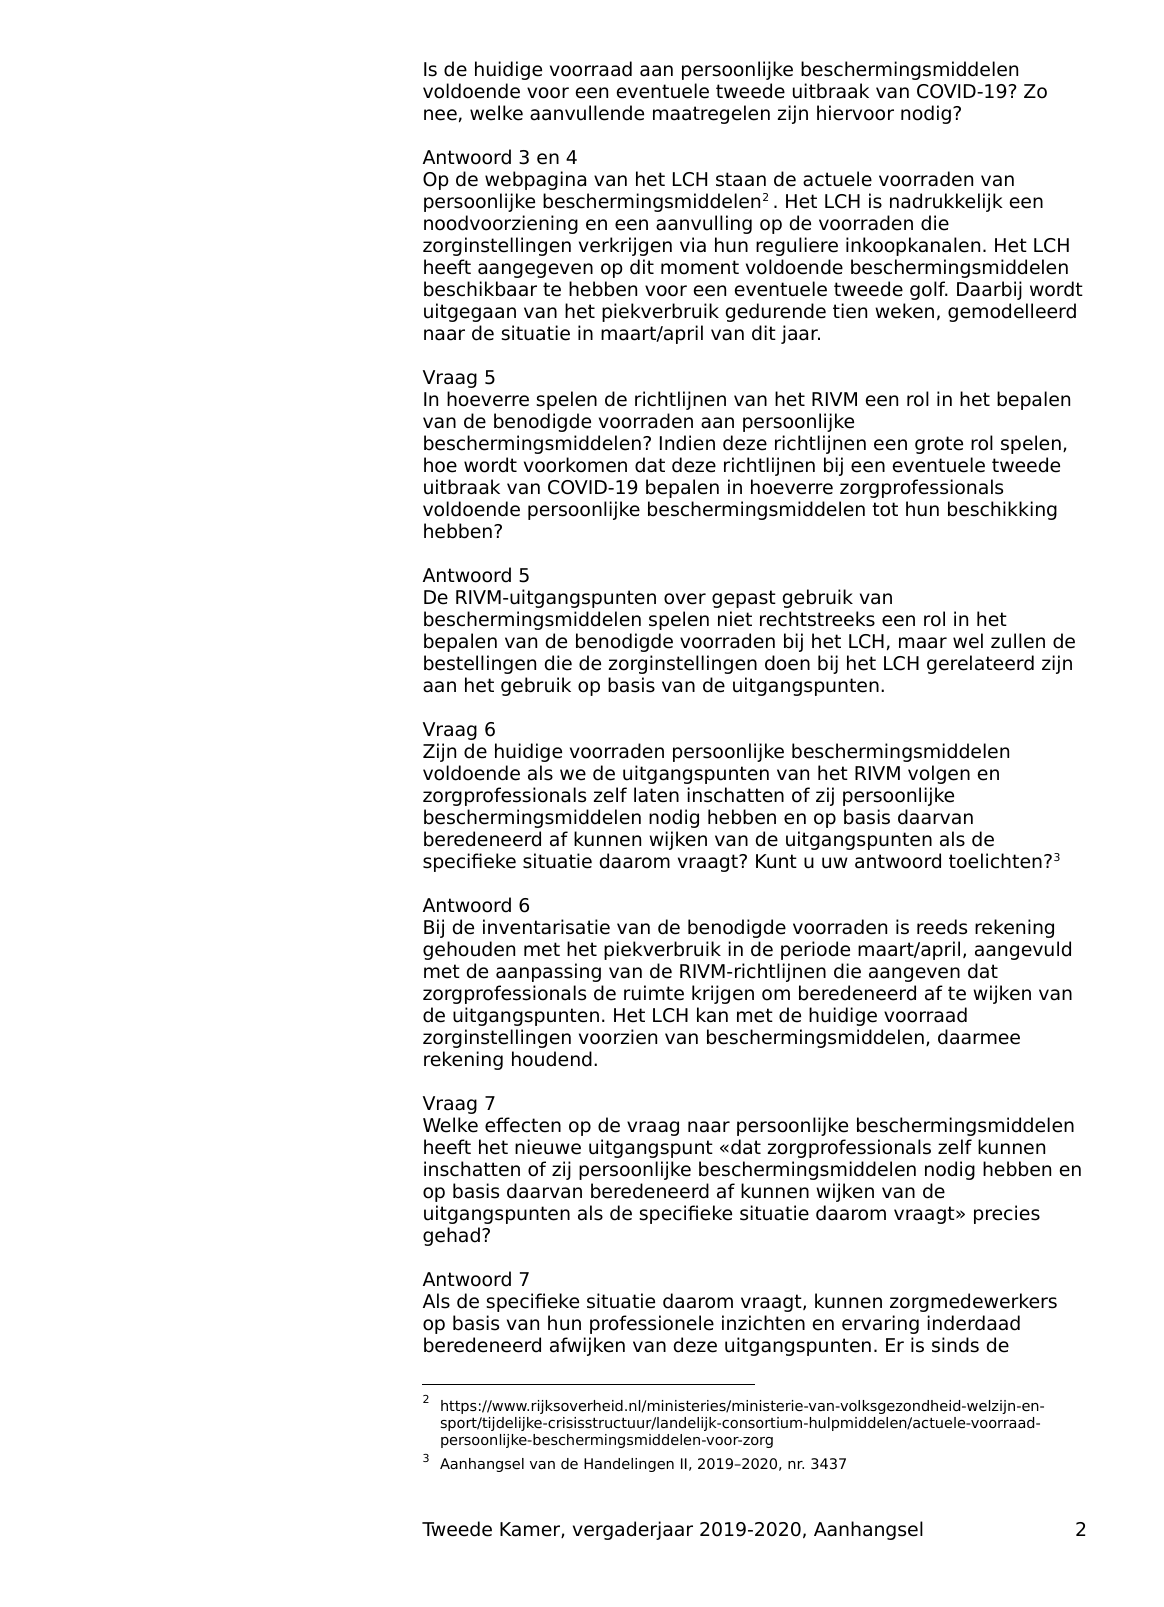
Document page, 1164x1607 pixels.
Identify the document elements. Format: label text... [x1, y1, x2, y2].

text Antwoord 7 [422, 1269, 1087, 1291]
text Welke effecten op de vraag naar persoonlijke beschermingsmiddelen heeft het nieuwe uitgangspunt «dat zorgprofessionals zelf kunnen inschatten of zij persoonlijke beschermingsmiddelen nodig hebben en op basis daarvan beredeneerd af kunnen wijken van de uitgangspunten als de specifieke situatie daarom vraagt» precies gehad? [422, 1115, 1087, 1247]
text https://www.rijksoverheid.nl/ministeries/ministerie-van-volksgezondheid-welzijn-en-sport/tijdelijke-crisisstructuur/landelijk-consortium-hulpmiddelen/actuele-voorraad-persoonlijke-beschermingsmiddelen-voor-zorg [422, 1393, 1087, 1449]
text Antwoord 3 en 4 [422, 147, 1087, 169]
text Zijn de huidige voorraden persoonlijke beschermingsmiddelen voldoende als we de uitgangspunten van het RIVM volgen en zorgprofessionals zelf laten inschatten of zij persoonlijke beschermingsmiddelen nodig hebben en op basis daarvan beredeneerd af kunnen wijken van de uitgangspunten als de specifieke situatie daarom vraagt? Kunt u uw antwoord toelichten? [422, 741, 1087, 873]
text Vraag 6 [422, 719, 1087, 741]
text Op de webpagina van het LCH staan de actuele voorraden van persoonlijke beschermingsmiddelen. Het LCH is nadrukkelijk een noodvoorziening en een aanvulling op de voorraden die zorginstellingen verkrijgen via hun reguliere inkoopkanalen. Het LCH heeft aangegeven op dit moment voldoende beschermingsmiddelen beschikbaar te hebben voor een eventuele tweede golf. Daarbij wordt uitgegaan van het piekverbruik gedurende tien weken, gemodelleerd naar de situatie in maart/april van dit jaar. [422, 169, 1087, 345]
text Aanhangsel van de Handelingen II, 2019–2020, nr. 3437 [422, 1452, 1087, 1474]
text Is de huidige voorraad aan persoonlijke beschermingsmiddelen voldoende voor een eventuele tweede uitbraak van COVID-19? Zo nee, welke aanvullende maatregelen zijn hiervoor nodig? [422, 59, 1087, 125]
text Vraag 5 [422, 367, 1087, 389]
text In hoeverre spelen de richtlijnen van het RIVM een rol in het bepalen van de benodigde voorraden aan persoonlijke beschermingsmiddelen? Indien deze richtlijnen een grote rol spelen, hoe wordt voorkomen dat deze richtlijnen bij een eventuele tweede uitbraak van COVID-19 bepalen in hoeverre zorgprofessionals voldoende persoonlijke beschermingsmiddelen tot hun beschikking hebben? [422, 389, 1087, 543]
text Vraag 7 [422, 1093, 1087, 1115]
text De RIVM-uitgangspunten over gepast gebruik van beschermingsmiddelen spelen niet rechtstreeks een rol in het bepalen van de benodigde voorraden bij het LCH, maar wel zullen de bestellingen die de zorginstellingen doen bij het LCH gerelateerd zijn aan het gebruik op basis van de uitgangspunten. [422, 587, 1087, 697]
text Bij de inventarisatie van de benodigde voorraden is reeds rekening gehouden met het piekverbruik in de periode maart/april, aangevuld met de aanpassing van de RIVM-richtlijnen die aangeven dat zorgprofessionals de ruimte krijgen om beredeneerd af te wijken van de uitgangspunten. Het LCH kan met de huidige voorraad zorginstellingen voorzien van beschermingsmiddelen, daarmee rekening houdend. [422, 917, 1087, 1071]
text Antwoord 6 [422, 895, 1087, 917]
text Antwoord 5 [422, 565, 1087, 587]
text Als de specifieke situatie daarom vraagt, kunnen zorgmedewerkers op basis van hun professionele inzichten en ervaring inderdaad beredeneerd afwijken van deze uitgangspunten. Er is sinds de [422, 1291, 1087, 1357]
